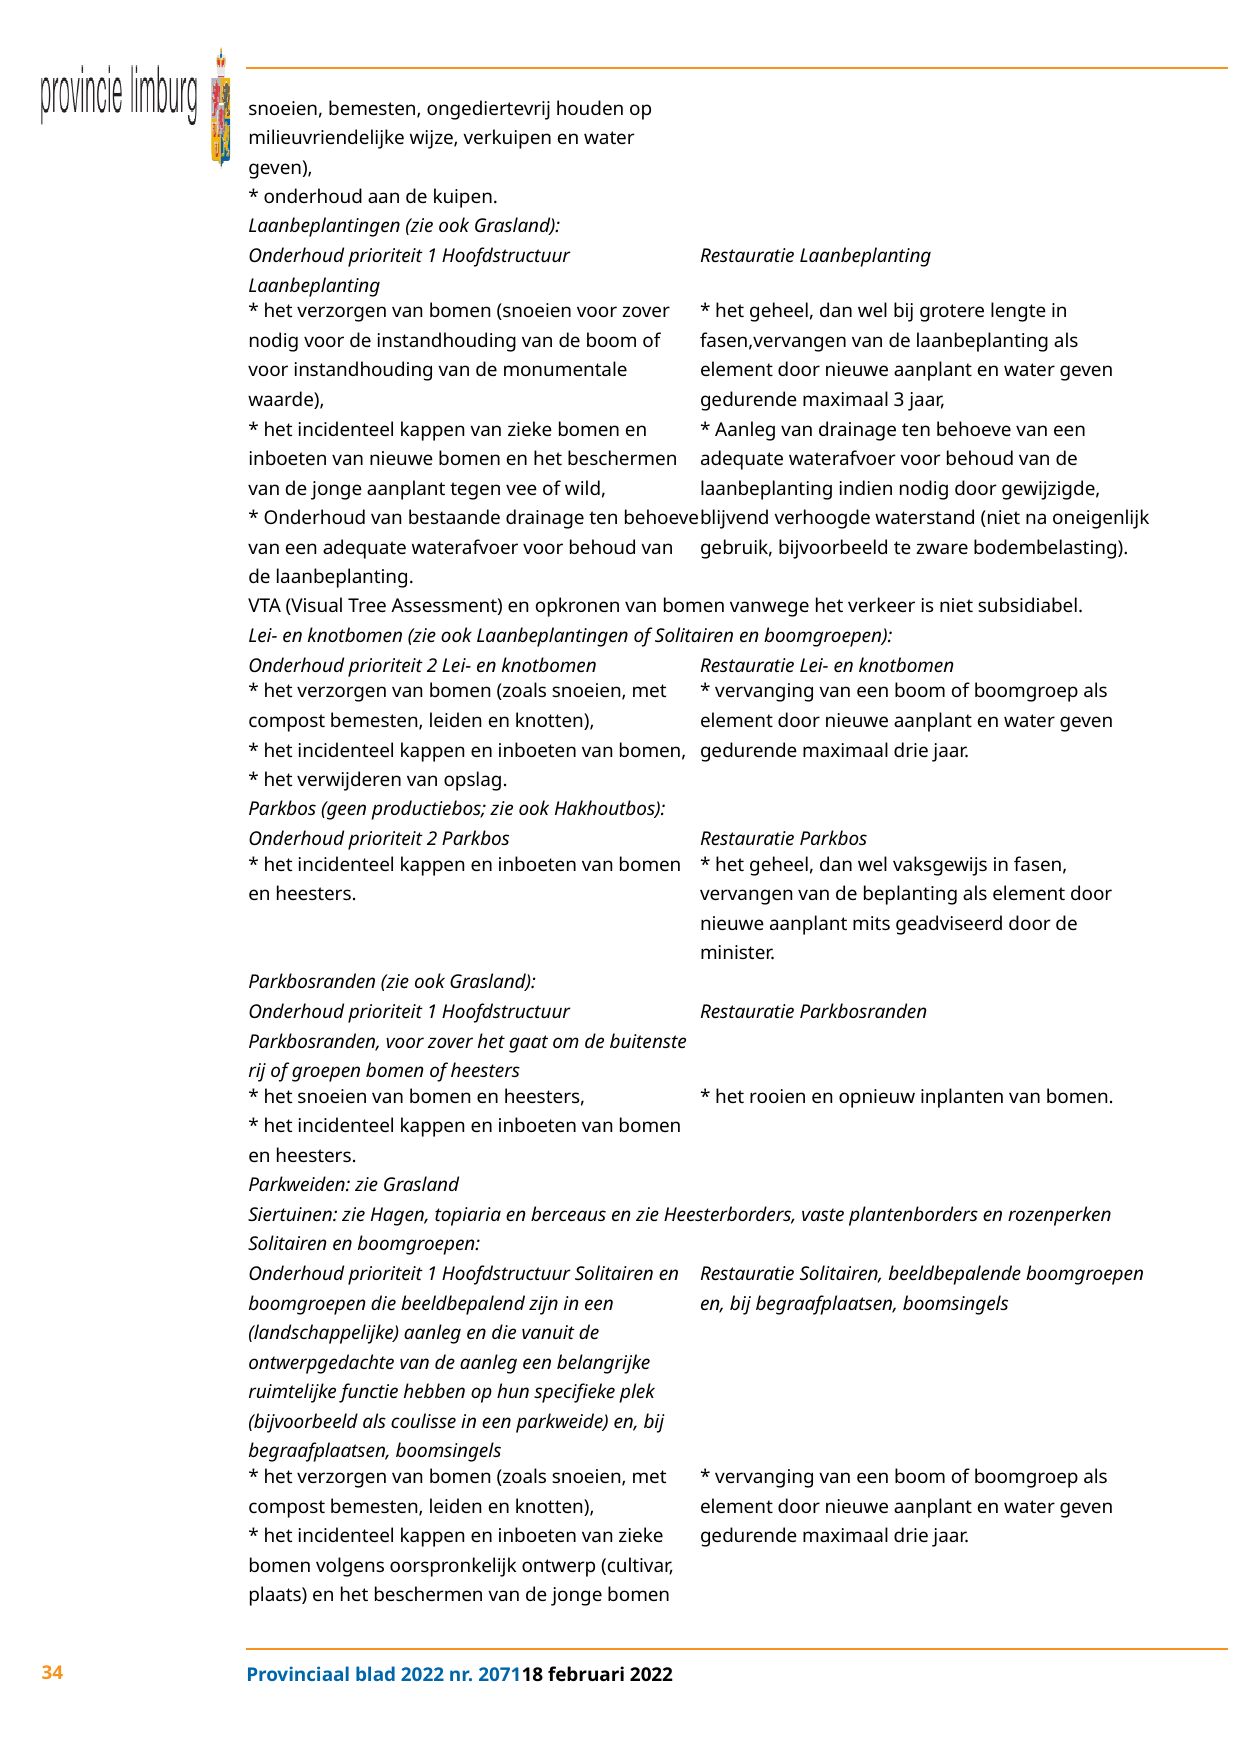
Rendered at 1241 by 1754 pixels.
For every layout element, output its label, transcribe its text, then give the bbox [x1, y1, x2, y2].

table_header Onderhoud prioriteit 1 Hoofdstructuur Laanbeplanting [248, 242, 700, 297]
table_cell * het verzorgen van bomen (zoals snoeien, met compost bemesten, leiden en knotten), * het incidenteel kappen en inboeten van bomen, * het verwijderen van opslag. [248, 678, 700, 792]
picture [41, 47, 231, 172]
text Solitairen en boomgroepen: [248, 1230, 1152, 1256]
table_header Onderhoud prioriteit 1 Hoofdstructuur Parkbosranden, voor zover het gaat om de buitenste rij of groepen bomen of heesters [248, 998, 700, 1083]
table_cell * het geheel, dan wel vaksgewijs in fasen, vervangen van de beplanting als element door nieuwe aanplant mits geadviseerd door de minister. [700, 851, 1152, 965]
table_cell * het incidenteel kappen en inboeten van bomen en heesters. [248, 851, 700, 965]
table_header Restauratie Solitairen, beeldbepalende boomgroepen en, bij begraafplaatsen, boomsingels [700, 1260, 1152, 1463]
table_header Restauratie Parkbos [700, 825, 1152, 851]
table_header Onderhoud prioriteit 2 Parkbos [248, 825, 700, 851]
table_cell * het rooien en opnieuw inplanten van bomen. [700, 1083, 1152, 1168]
table_cell * het geheel, dan wel bij grotere lengte in fasen,vervangen van de laanbeplanting als element door nieuwe aanplant en water geven gedurende maximaal 3 jaar, * Aanleg van drainage ten behoeve van een adequate waterafvoer voor behoud van de laanbeplanting indien nodig door gewijzigde, blijvend verhoogde waterstand (niet na oneigenlijk gebruik, bijvoorbeeld te zware bodembelasting). [700, 298, 1152, 589]
table_cell * het snoeien van bomen en heesters, * het incidenteel kappen en inboeten van bomen en heesters. [248, 1083, 700, 1168]
text Lei- en knotbomen (zie ook Laanbeplantingen of Solitairen en boomgroepen): [248, 622, 1152, 648]
table_header Onderhoud prioriteit 1 Hoofdstructuur Solitairen en boomgroepen die beeldbepalend zijn in een (landschappelijke) aanleg en die vanuit de ontwerpgedachte van de aanleg een belangrijke ruimtelijke functie hebben op hun specifieke plek (bijvoorbeeld als coulisse in een parkweide) en, bij begraafplaatsen, boomsingels [248, 1260, 700, 1463]
table_cell * vervanging van een boom of boomgroep als element door nieuwe aanplant en water geven gedurende maximaal drie jaar. [700, 678, 1152, 792]
table_cell * het verzorgen van bomen (snoeien voor zover nodig voor de instandhouding van de boom of voor instandhouding van de monumentale waarde), * het incidenteel kappen van zieke bomen en inboeten van nieuwe bomen en het beschermen van de jonge aanplant tegen vee of wild, * Onderhoud van bestaande drainage ten behoeve van een adequate waterafvoer voor behoud van de laanbeplanting. [248, 298, 700, 589]
text Parkbos (geen productiebos; zie ook Hakhoutbos): [248, 795, 1152, 821]
table_cell snoeien, bemesten, ongediertevrij houden op milieuvriendelijke wijze, verkuipen en water geven), * onderhoud aan de kuipen. [248, 95, 700, 209]
table_cell [700, 95, 1152, 209]
table_header Restauratie Laanbeplanting [700, 242, 1152, 297]
text Parkbosranden (zie ook Grasland): [248, 968, 1152, 994]
text Laanbeplantingen (zie ook Grasland): [248, 212, 1152, 238]
text VTA (Visual Tree Assessment) en opkronen van bomen vanwege het verkeer is niet subsidiabel. [248, 593, 1152, 618]
table_header Restauratie Parkbosranden [700, 998, 1152, 1083]
table_cell * vervanging van een boom of boomgroep als element door nieuwe aanplant en water geven gedurende maximaal drie jaar. [700, 1463, 1152, 1607]
table_cell * het verzorgen van bomen (zoals snoeien, met compost bemesten, leiden en knotten), * het incidenteel kappen en inboeten van zieke bomen volgens oorspronkelijk ontwerp (cultivar, plaats) en het beschermen van de jonge bomen [248, 1463, 700, 1607]
table_header Onderhoud prioriteit 2 Lei- en knotbomen [248, 652, 700, 678]
text Siertuinen: zie Hagen, topiaria en berceaus en zie Heesterborders, vaste plantenborders en rozenperken [248, 1201, 1152, 1227]
table_header Restauratie Lei- en knotbomen [700, 652, 1152, 678]
text Parkweiden: zie Grasland [248, 1171, 1152, 1197]
